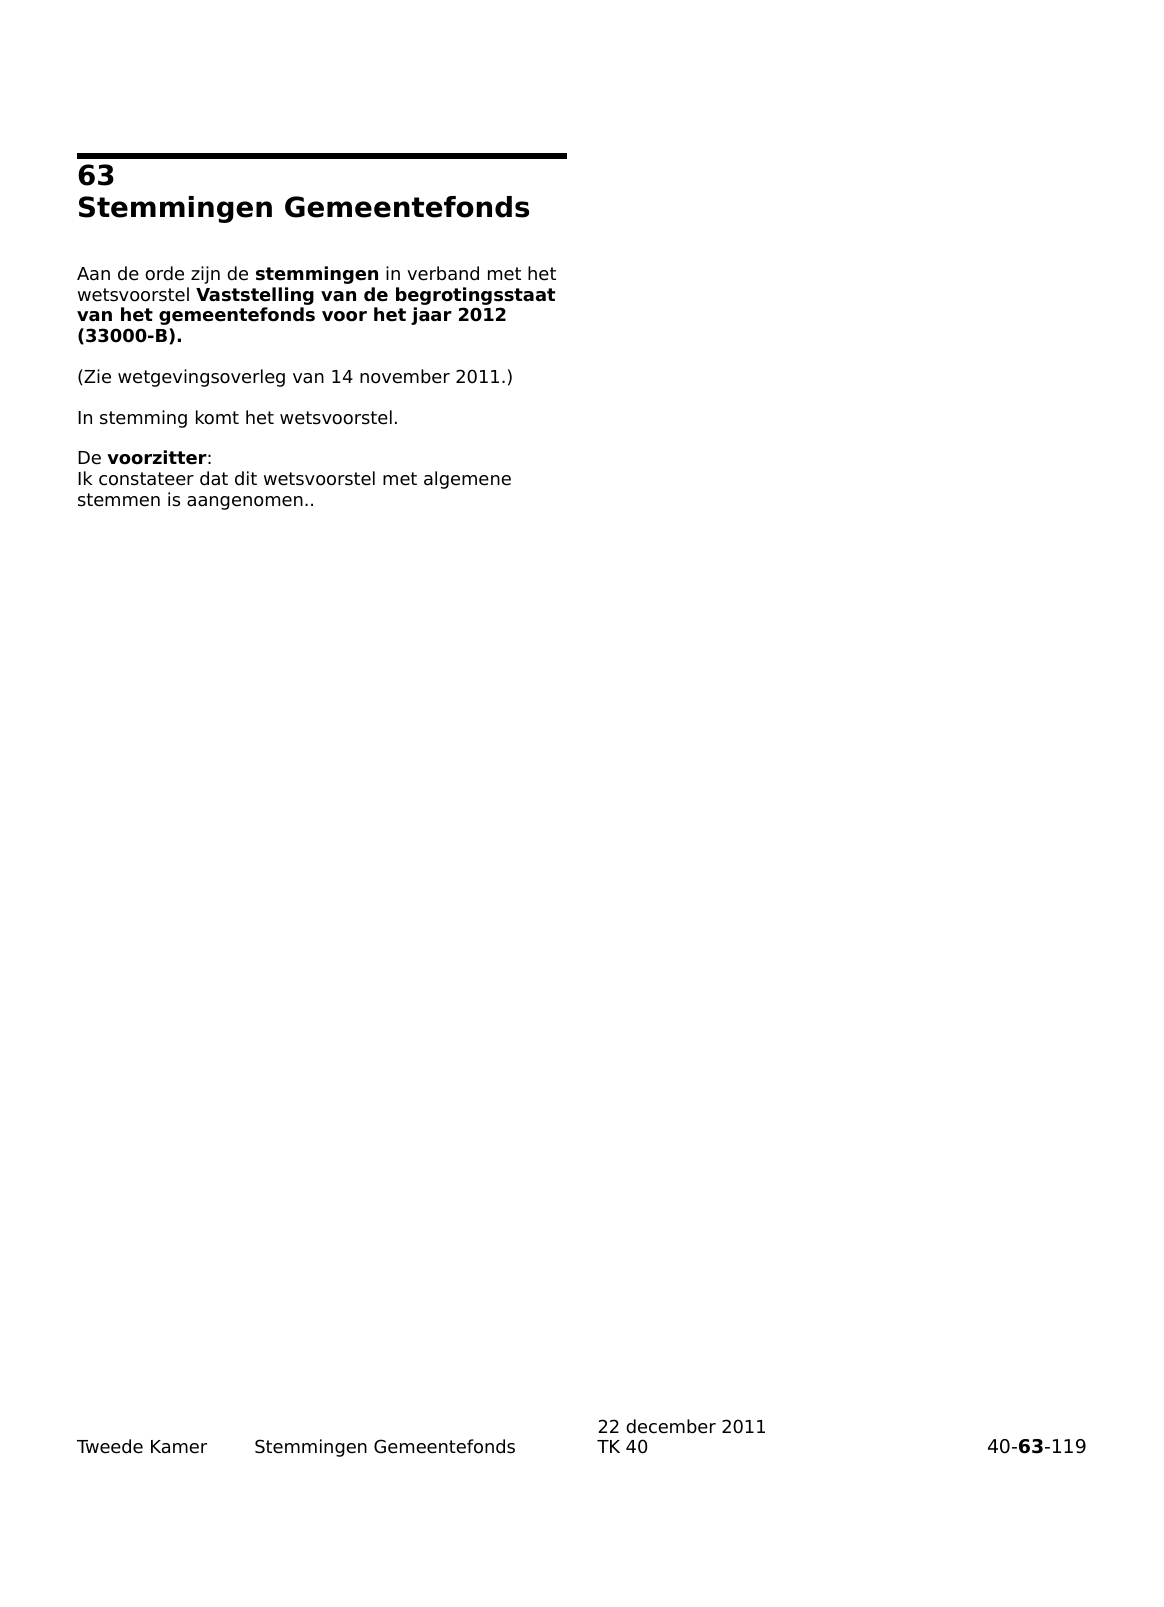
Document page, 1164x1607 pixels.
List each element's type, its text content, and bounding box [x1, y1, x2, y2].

title 63 Stemmingen Gemeentefonds [77, 159, 567, 224]
text (Zie wetgevingsoverleg van 14 november 2011.) [77, 367, 567, 387]
text De voorzitter: [77, 448, 567, 469]
text In stemming komt het wetsvoorstel. [77, 407, 567, 428]
text Ik constateer dat dit wetsvoorstel met algemene stemmen is aangenomen.. [77, 469, 567, 510]
text Aan de orde zijn de stemmingen in verband met het wetsvoorstel Vaststelling van de begrotingsstaat van het gemeentefonds voor het jaar 2012 (33000-B). [77, 264, 567, 347]
